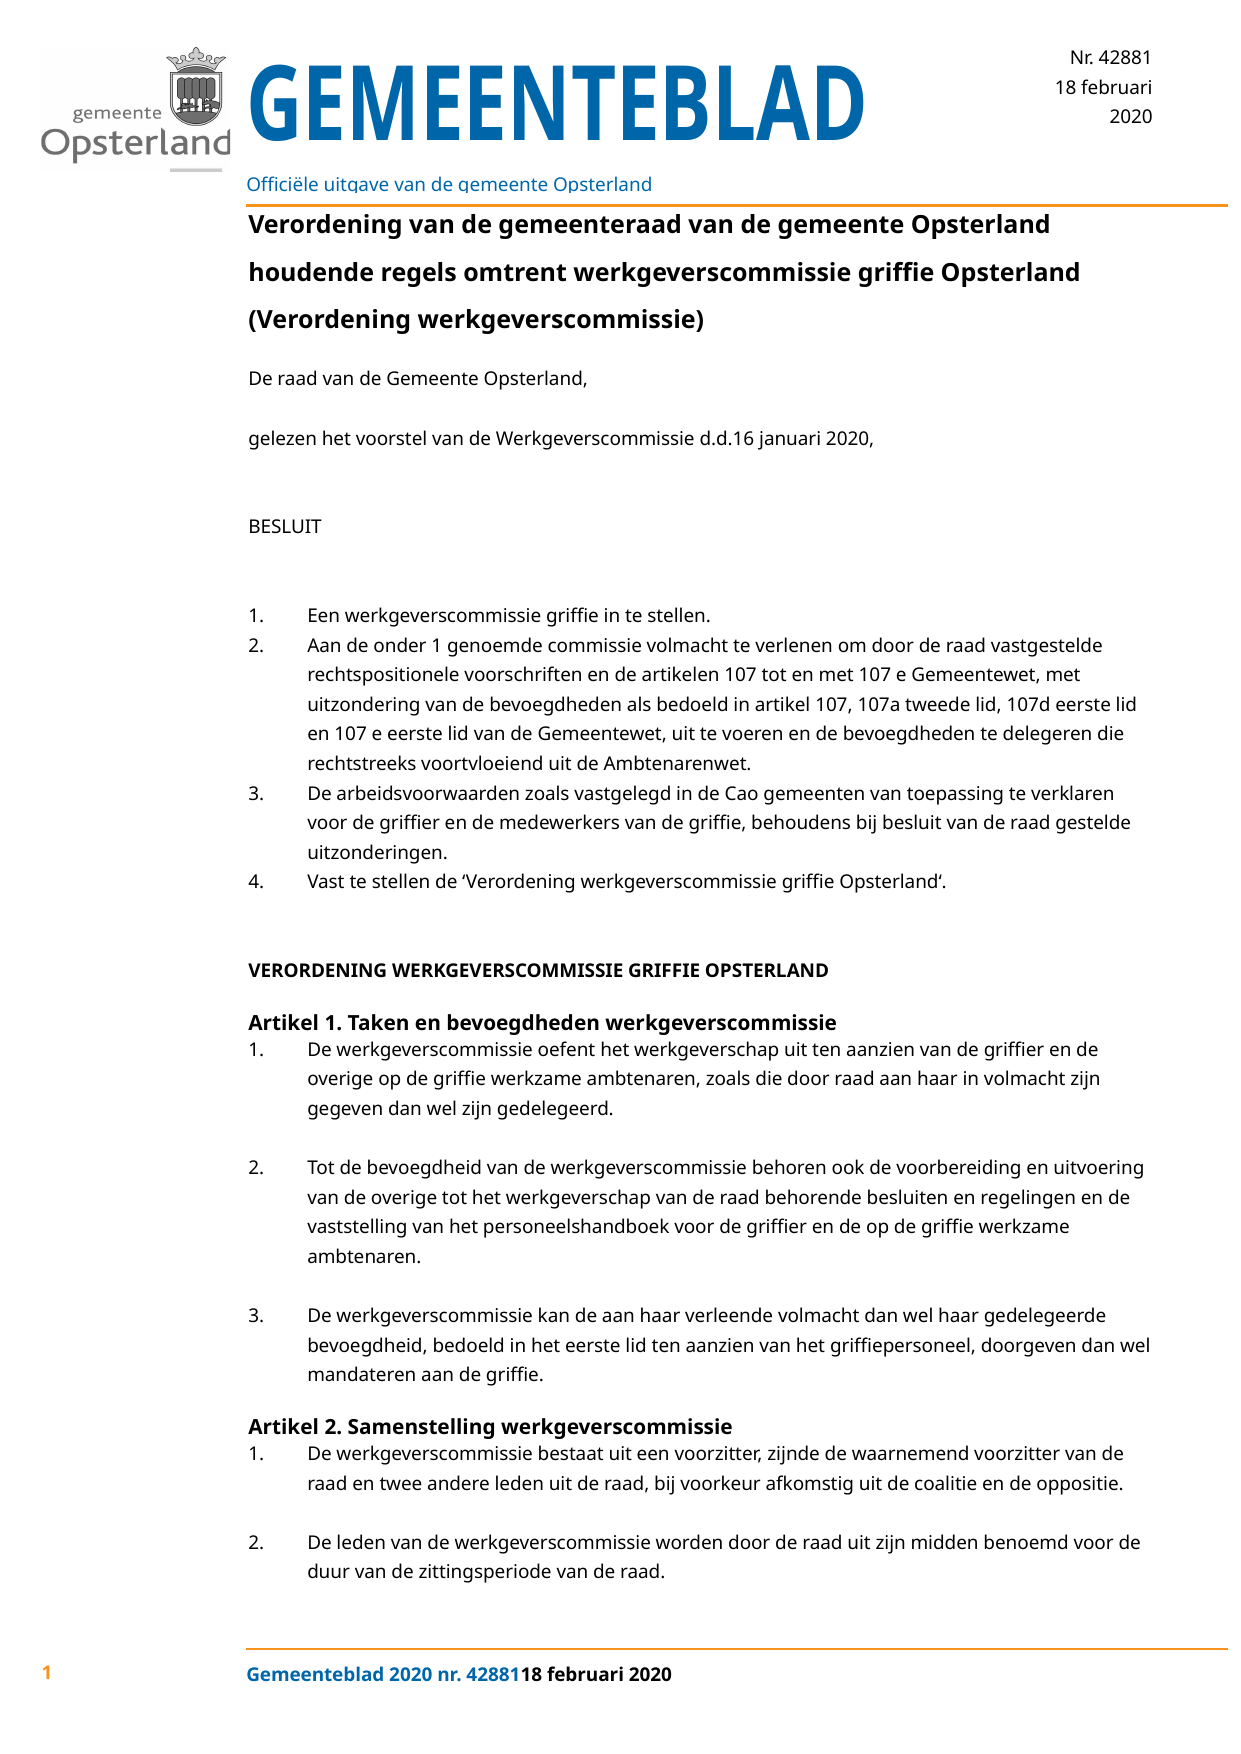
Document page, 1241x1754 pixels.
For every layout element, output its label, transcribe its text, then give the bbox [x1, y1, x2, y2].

text Verordening van de gemeenteraad van de gemeente Opsterland houdende regels omtrent werkgeverscommissie griffie Opsterland (Verordening werkgeverscommissie) [248, 207, 1152, 336]
text Artikel 1. Taken en bevoegdheden werkgeverscommissie [248, 1008, 1152, 1036]
list De leden van de werkgeverscommissie worden door de raad uit zijn midden benoemd voor de duur van de zittingsperiode van de raad. [248, 1529, 1152, 1584]
text BESLUIT [248, 513, 1152, 539]
list De werkgeverscommissie bestaat uit een voorzitter, zijnde de waarnemend voorzitter van de raad en twee andere leden uit de raad, bij voorkeur afkomstig uit de coalitie en de oppositie. [248, 1440, 1152, 1496]
list Vast te stellen de ‘Verordening werkgeverscommissie griffie Opsterland‘. [248, 868, 1152, 894]
text Artikel 2. Samenstelling werkgeverscommissie [248, 1412, 1152, 1440]
list De werkgeverscommissie oefent het werkgeverschap uit ten aanzien van de griffier en de overige op de griffie werkzame ambtenaren, zoals die door raad aan haar in volmacht zijn gegeven dan wel zijn gedelegeerd. [248, 1036, 1152, 1121]
list Aan de onder 1 genoemde commissie volmacht te verlenen om door de raad vastgestelde rechtspositionele voorschriften en de artikelen 107 tot en met 107 e Gemeentewet, met uitzondering van de bevoegdheden als bedoeld in artikel 107, 107a tweede lid, 107d eerste lid en 107 e eerste lid van de Gemeentewet, uit te voeren en de bevoegdheden te delegeren die rechtstreeks voortvloeiend uit de Ambtenarenwet. [248, 632, 1152, 776]
list De arbeidsvoorwaarden zoals vastgelegd in de Cao gemeenten van toepassing te verklaren voor de griffier en de medewerkers van de griffie, behoudens bij besluit van de raad gestelde uitzonderingen. [248, 780, 1152, 864]
list De werkgeverscommissie kan de aan haar verleende volmacht dan wel haar gedelegeerde bevoegdheid, bedoeld in het eerste lid ten aanzien van het griffiepersoneel, doorgeven dan wel mandateren aan de griffie. [248, 1302, 1152, 1387]
text De raad van de Gemeente Opsterland, [248, 366, 1152, 391]
list Een werkgeverscommissie griffie in te stellen. [248, 602, 1152, 628]
text VERORDENING WERKGEVERSCOMMISSIE GRIFFIE OPSTERLAND [248, 957, 1152, 983]
text gelezen het voorstel van de Werkgeverscommissie d.d.16 januari 2020, [248, 425, 1152, 450]
picture [41, 47, 231, 172]
list Tot de bevoegdheid van de werkgeverscommissie behoren ook de voorbereiding en uitvoering van de overige tot het werkgeverschap van de raad behorende besluiten en regelingen en de vaststelling van het personeelshandboek voor de griffier en de op de griffie werkzame ambtenaren. [248, 1154, 1152, 1269]
